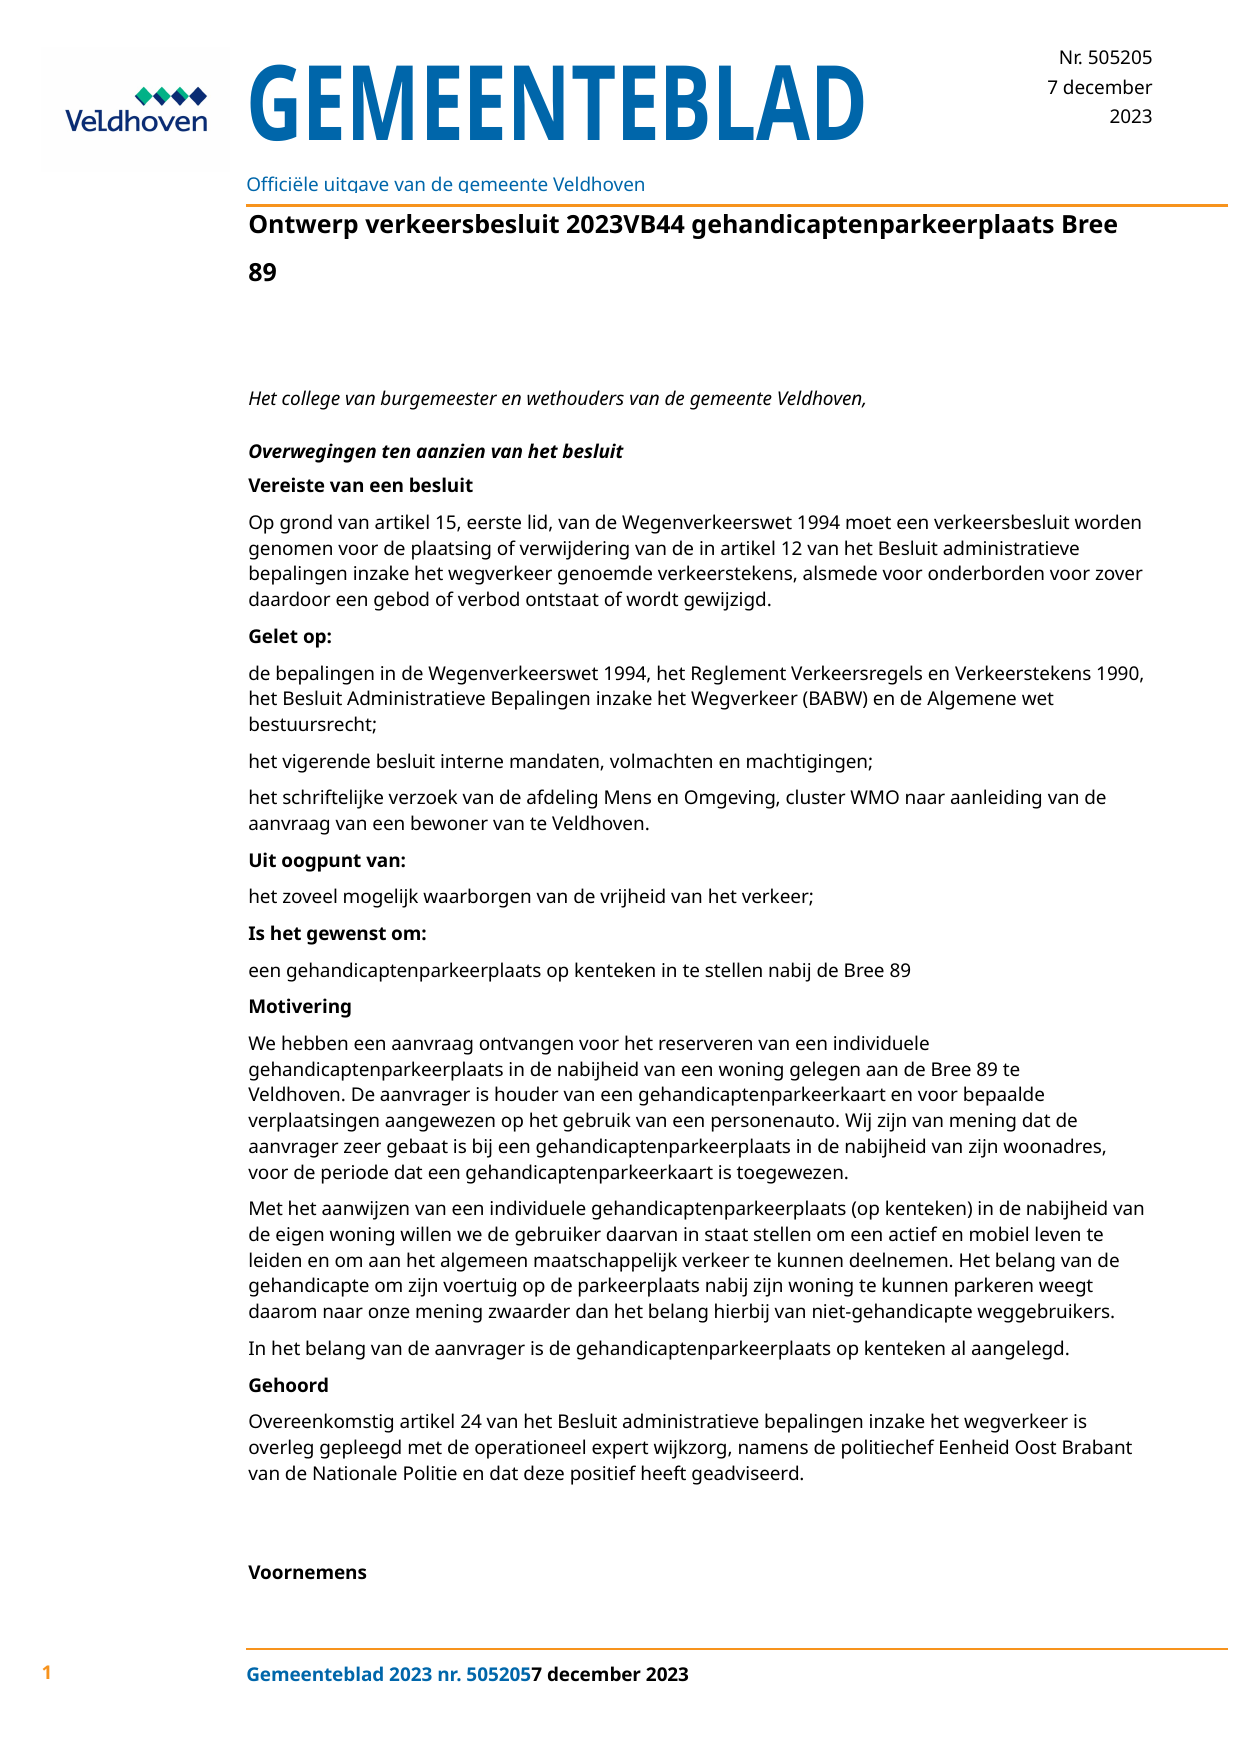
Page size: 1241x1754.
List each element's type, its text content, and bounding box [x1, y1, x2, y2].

text Voornemens [248, 1559, 1152, 1585]
text het zoveel mogelijk waarborgen van de vrijheid van het verkeer; [248, 883, 1152, 909]
text Ontwerp verkeersbesluit 2023VB44 gehandicaptenparkeerplaats Bree 89 [248, 207, 1152, 288]
text het vigerende besluit interne mandaten, volmachten en machtigingen; [248, 748, 1152, 773]
text Overeenkomstig artikel 24 van het Besluit administratieve bepalingen inzake het wegverkeer is overleg gepleegd met de operationeel expert wijkzorg, namens de politiechef Eenheid Oost Brabant van de Nationale Politie en dat deze positief heeft geadviseerd. [248, 1408, 1152, 1486]
text Gelet op: [248, 623, 1152, 649]
text de bepalingen in de Wegenverkeerswet 1994, het Reglement Verkeersregels en Verkeerstekens 1990, het Besluit Administratieve Bepalingen inzake het Wegverkeer (BABW) en de Algemene wet bestuursrecht; [248, 660, 1152, 737]
text Met het aanwijzen van een individuele gehandicaptenparkeerplaats (op kenteken) in de nabijheid van de eigen woning willen we de gebruiker daarvan in staat stellen om een actief en mobiel leven te leiden en om aan het algemeen maatschappelijk verkeer te kunnen deelnemen. Het belang van de gehandicapte om zijn voertuig op de parkeerplaats nabij zijn woning te kunnen parkeren weegt daarom naar onze mening zwaarder dan het belang hierbij van niet-gehandicapte weggebruikers. [248, 1196, 1152, 1324]
text Op grond van artikel 15, eerste lid, van de Wegenverkeerswet 1994 moet een verkeersbesluit worden genomen voor de plaatsing of verwijdering van de in artikel 12 van het Besluit administratieve bepalingen inzake het wegverkeer genoemde verkeerstekens, alsmede voor onderborden voor zover daardoor een gebod of verbod ontstaat of wordt gewijzigd. [248, 509, 1152, 612]
text In het belang van de aanvrager is de gehandicaptenparkeerplaats op kenteken al aangelegd. [248, 1335, 1152, 1361]
text een gehandicaptenparkeerplaats op kenteken in te stellen nabij de Bree 89 [248, 957, 1152, 983]
text Overwegingen ten aanzien van het besluit [248, 438, 1152, 464]
picture [41, 47, 231, 172]
text Vereiste van een besluit [248, 472, 1152, 498]
text Motivering [248, 993, 1152, 1019]
text Uit oogpunt van: [248, 847, 1152, 873]
text het schriftelijke verzoek van de afdeling Mens en Omgeving, cluster WMO naar aanleiding van de aanvraag van een bewoner van te Veldhoven. [248, 784, 1152, 836]
text Is het gewenst om: [248, 920, 1152, 946]
text We hebben een aanvraag ontvangen voor het reserveren van een individuele gehandicaptenparkeerplaats in de nabijheid van een woning gelegen aan de Bree 89 te Veldhoven. De aanvrager is houder van een gehandicaptenparkeerkaart en voor bepaalde verplaatsingen aangewezen op het gebruik van een personenauto. Wij zijn van mening dat de aanvrager zeer gebaat is bij een gehandicaptenparkeerplaats in de nabijheid van zijn woonadres, voor de periode dat een gehandicaptenparkeerkaart is toegewezen. [248, 1030, 1152, 1184]
text Het college van burgemeester en wethouders van de gemeente Veldhoven, [248, 386, 1152, 411]
text Gehoord [248, 1372, 1152, 1397]
